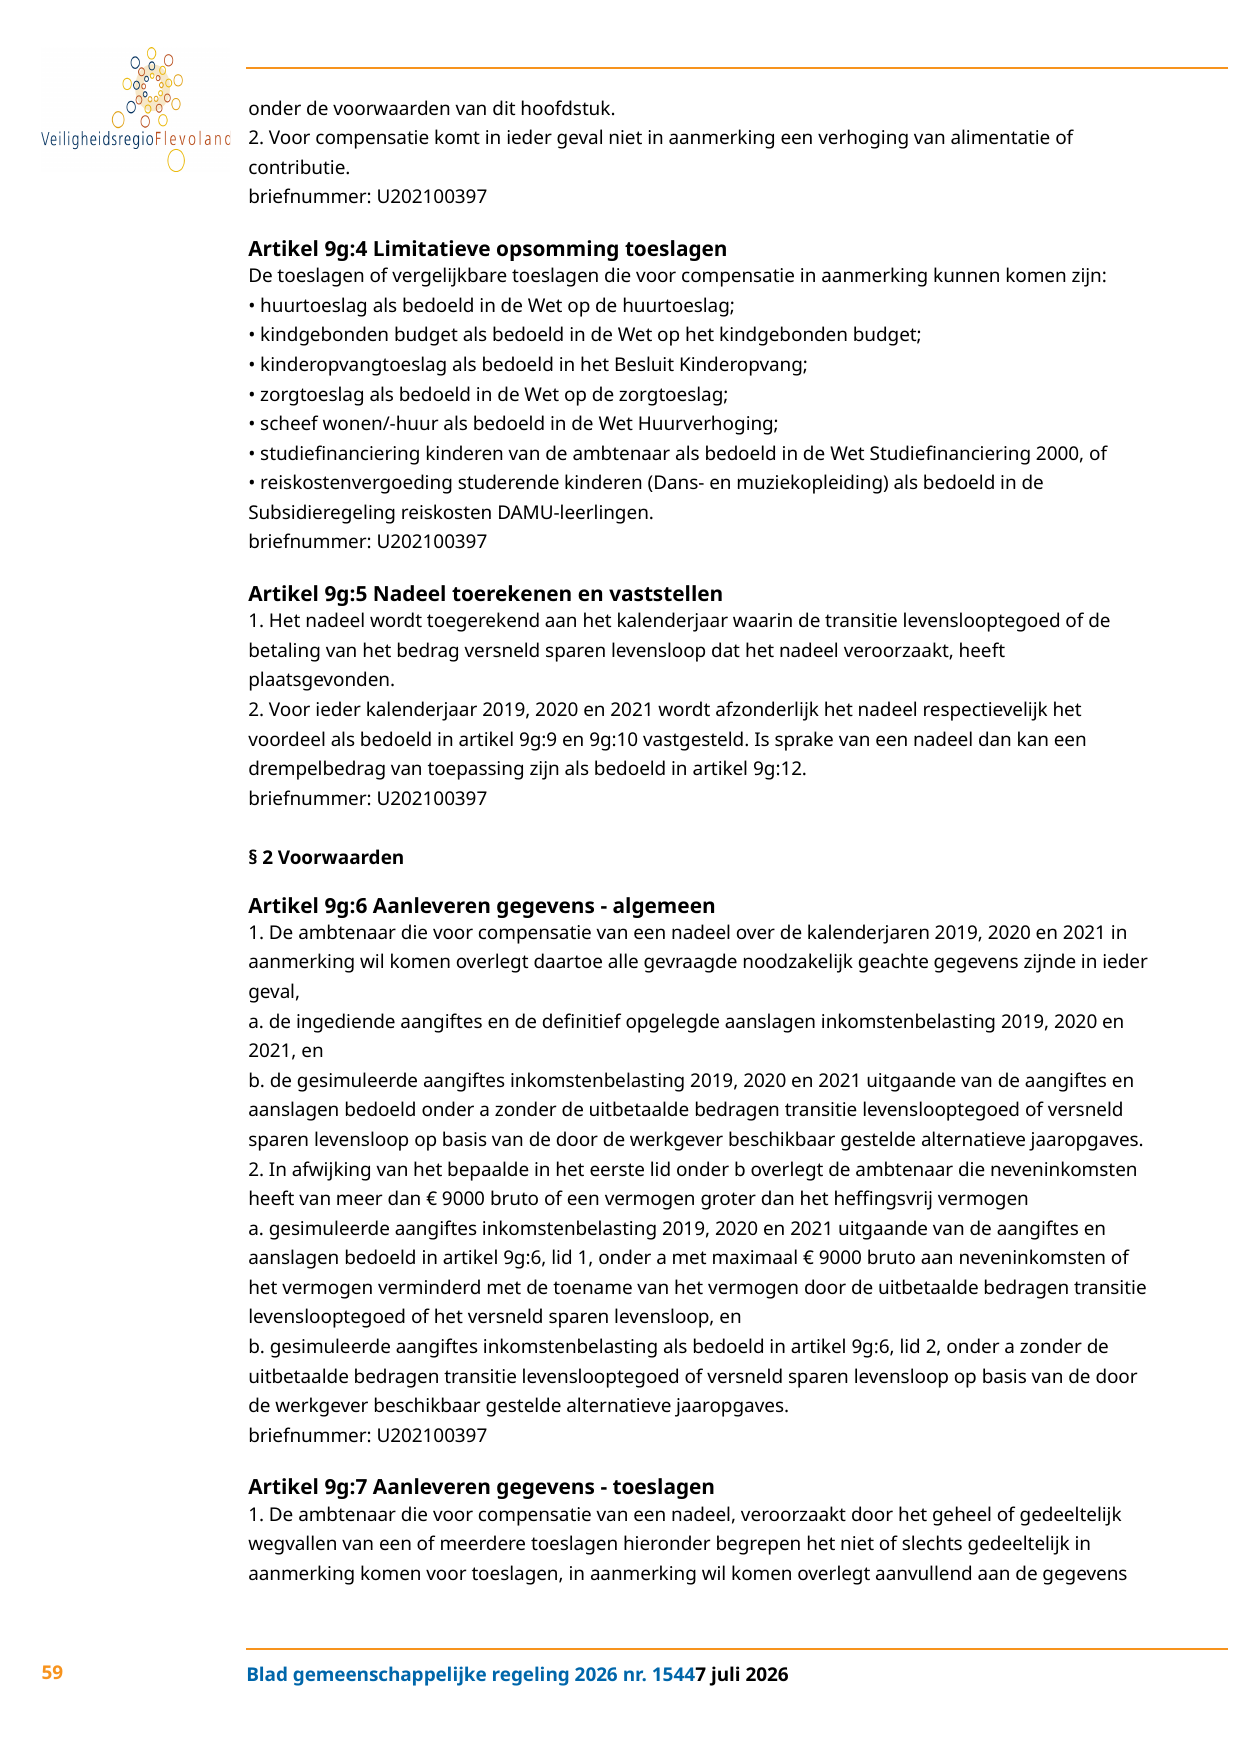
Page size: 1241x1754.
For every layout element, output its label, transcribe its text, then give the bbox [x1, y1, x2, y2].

text briefnummer: U202100397 [248, 785, 1152, 811]
text De toeslagen of vergelijkbare toeslagen die voor compensatie in aanmerking kunnen komen zijn: [248, 262, 1152, 288]
text • scheef wonen/-huur als bedoeld in de Wet Huurverhoging; [248, 410, 1152, 436]
text Artikel 9g:6 Aanleveren gegevens - algemeen [248, 891, 1152, 919]
text a. gesimuleerde aangiftes inkomstenbelasting 2019, 2020 en 2021 uitgaande van de aangiftes en aanslagen bedoeld in artikel 9g:6, lid 1, onder a met maximaal € 9000 bruto aan neveninkomsten of het vermogen verminderd met de toename van het vermogen door de uitbetaalde bedragen transitie levenslooptegoed of het versneld sparen levensloop, en [248, 1215, 1152, 1329]
text 1. De ambtenaar die voor compensatie van een nadeel, veroorzaakt door het geheel of gedeeltelijk wegvallen van een of meerdere toeslagen hieronder begrepen het niet of slechts gedeeltelijk in aanmerking komen voor toeslagen, in aanmerking wil komen overlegt aanvullend aan de gegevens [248, 1501, 1152, 1586]
text 1. Het nadeel wordt toegerekend aan het kalenderjaar waarin de transitie levenslooptegoed of de betaling van het bedrag versneld sparen levensloop dat het nadeel veroorzaakt, heeft plaatsgevonden. [248, 607, 1152, 692]
text Artikel 9g:4 Limitatieve opsomming toeslagen [248, 234, 1152, 262]
text 2. Voor ieder kalenderjaar 2019, 2020 en 2021 wordt afzonderlijk het nadeel respectievelijk het voordeel als bedoeld in artikel 9g:9 en 9g:10 vastgesteld. Is sprake van een nadeel dan kan een drempelbedrag van toepassing zijn als bedoeld in artikel 9g:12. [248, 696, 1152, 781]
text • kindgebonden budget als bedoeld in de Wet op het kindgebonden budget; [248, 322, 1152, 347]
text • studiefinanciering kinderen van de ambtenaar als bedoeld in de Wet Studiefinanciering 2000, of [248, 440, 1152, 466]
text • reiskostenvergoeding studerende kinderen (Dans- en muziekopleiding) als bedoeld in de Subsidieregeling reiskosten DAMU-leerlingen. [248, 469, 1152, 525]
text b. gesimuleerde aangiftes inkomstenbelasting als bedoeld in artikel 9g:6, lid 2, onder a zonder de uitbetaalde bedragen transitie levenslooptegoed of versneld sparen levensloop op basis van de door de werkgever beschikbaar gestelde alternatieve jaaropgaves. [248, 1333, 1152, 1418]
text b. de gesimuleerde aangiftes inkomstenbelasting 2019, 2020 en 2021 uitgaande van de aangiftes en aanslagen bedoeld onder a zonder de uitbetaalde bedragen transitie levenslooptegoed of versneld sparen levensloop op basis van de door de werkgever beschikbaar gestelde alternatieve jaaropgaves. [248, 1067, 1152, 1152]
text § 2 Voorwaarden [248, 844, 1152, 870]
text briefnummer: U202100397 [248, 183, 1152, 209]
text briefnummer: U202100397 [248, 1422, 1152, 1448]
text • zorgtoeslag als bedoeld in de Wet op de zorgtoeslag; [248, 381, 1152, 406]
text a. de ingediende aangiftes en de definitief opgelegde aanslagen inkomstenbelasting 2019, 2020 en 2021, en [248, 1008, 1152, 1063]
text Artikel 9g:7 Aanleveren gegevens - toeslagen [248, 1472, 1152, 1501]
picture [41, 47, 231, 172]
text • kinderopvangtoeslag als bedoeld in het Besluit Kinderopvang; [248, 351, 1152, 377]
text 2. In afwijking van het bepaalde in het eerste lid onder b overlegt de ambtenaar die neveninkomsten heeft van meer dan € 9000 bruto of een vermogen groter dan het heffingsvrij vermogen [248, 1156, 1152, 1211]
text 1. De ambtenaar die voor compensatie van een nadeel over de kalenderjaren 2019, 2020 en 2021 in aanmerking wil komen overlegt daartoe alle gevraagde noodzakelijk geachte gegevens zijnde in ieder geval, [248, 919, 1152, 1004]
text • huurtoeslag als bedoeld in de Wet op de huurtoeslag; [248, 292, 1152, 318]
text 2. Voor compensatie komt in ieder geval niet in aanmerking een verhoging van alimentatie of contributie. [248, 124, 1152, 180]
text onder de voorwaarden van dit hoofdstuk. [248, 95, 1152, 121]
text briefnummer: U202100397 [248, 529, 1152, 554]
text Artikel 9g:5 Nadeel toerekenen en vaststellen [248, 579, 1152, 607]
